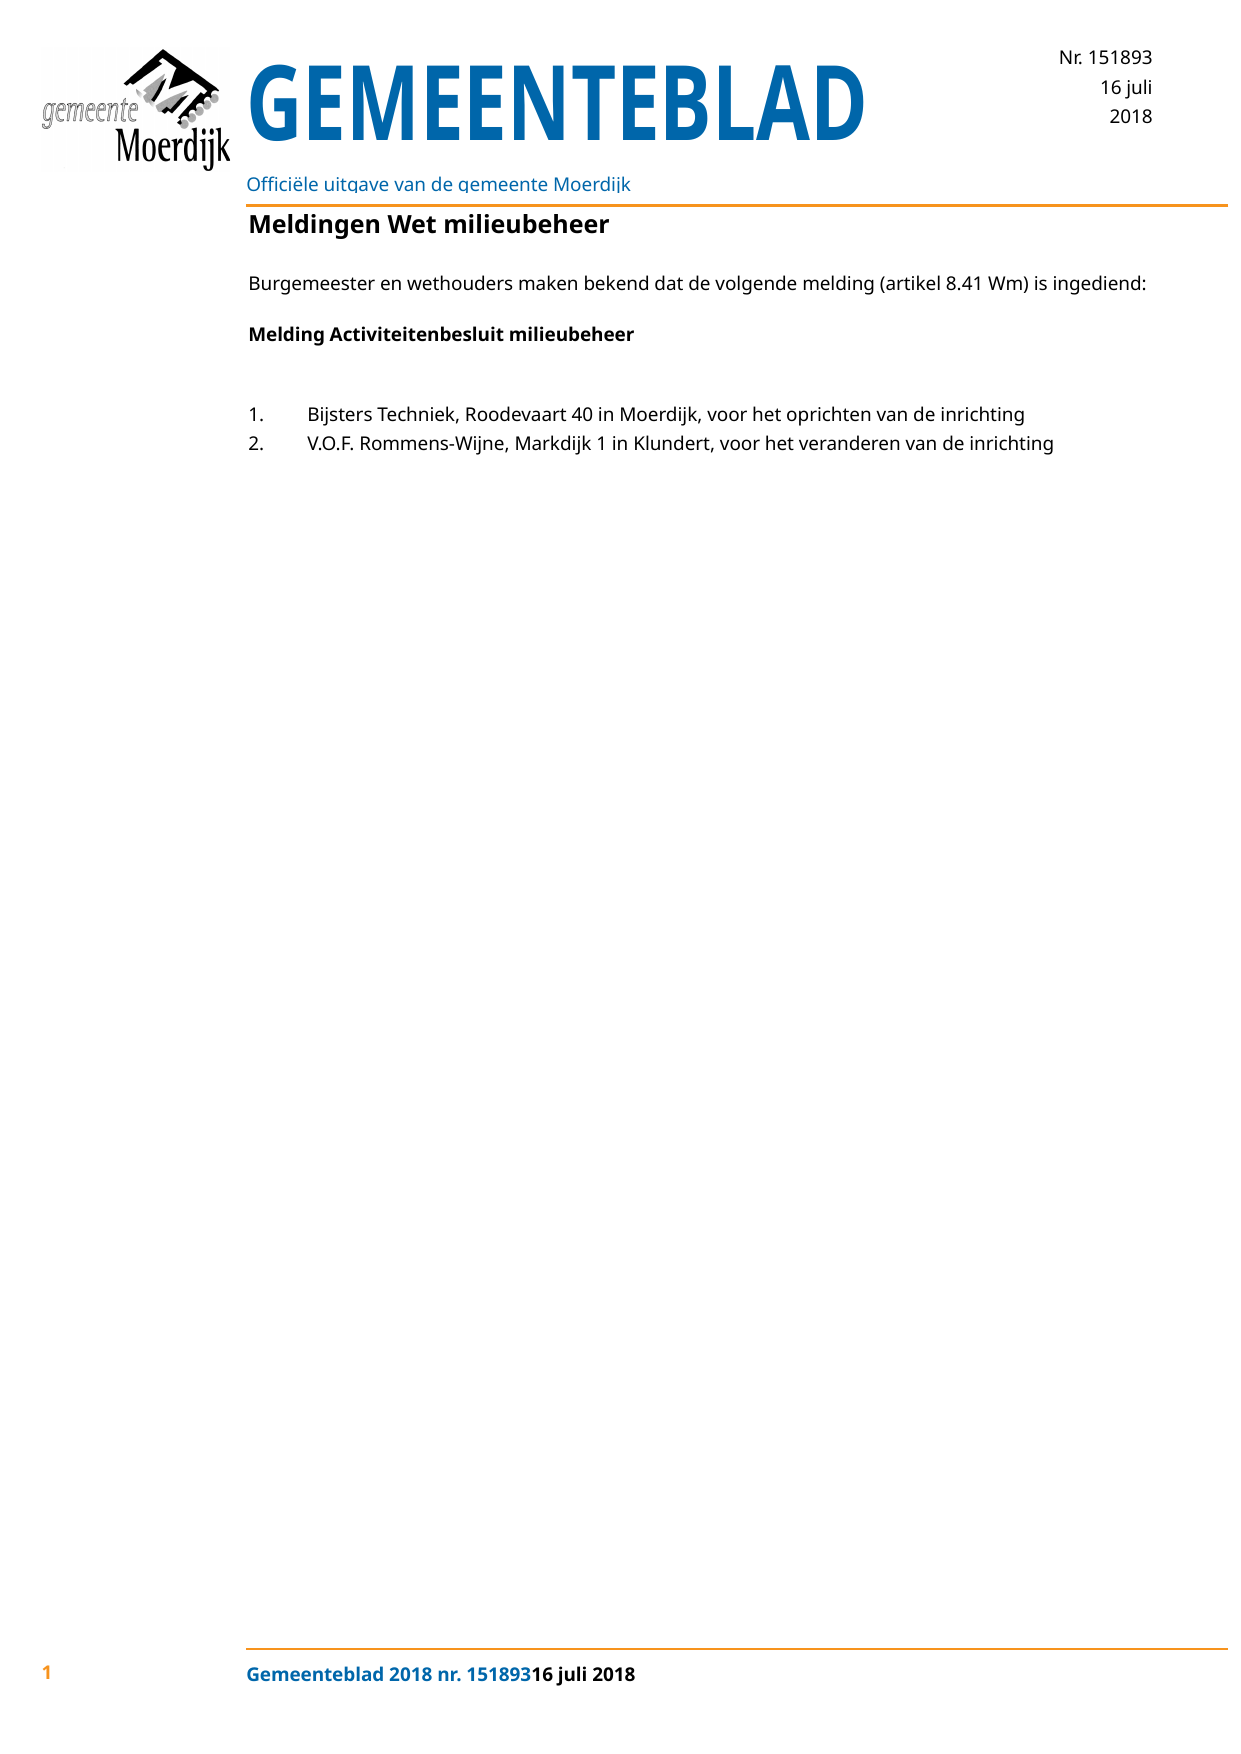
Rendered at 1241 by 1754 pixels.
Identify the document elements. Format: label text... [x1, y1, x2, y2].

text Melding Activiteitenbesluit milieubeheer [248, 321, 1152, 346]
list V.O.F. Rommens-Wijne, Markdijk 1 in Klundert, voor het veranderen van de inrichting [248, 430, 1152, 456]
picture [41, 47, 231, 172]
list Bijsters Techniek, Roodevaart 40 in Moerdijk, voor het oprichten van de inrichting [248, 401, 1152, 426]
text Meldingen Wet milieubeheer [248, 207, 1152, 241]
text Burgemeester en wethouders maken bekend dat de volgende melding (artikel 8.41 Wm) is ingediend: [248, 270, 1152, 296]
